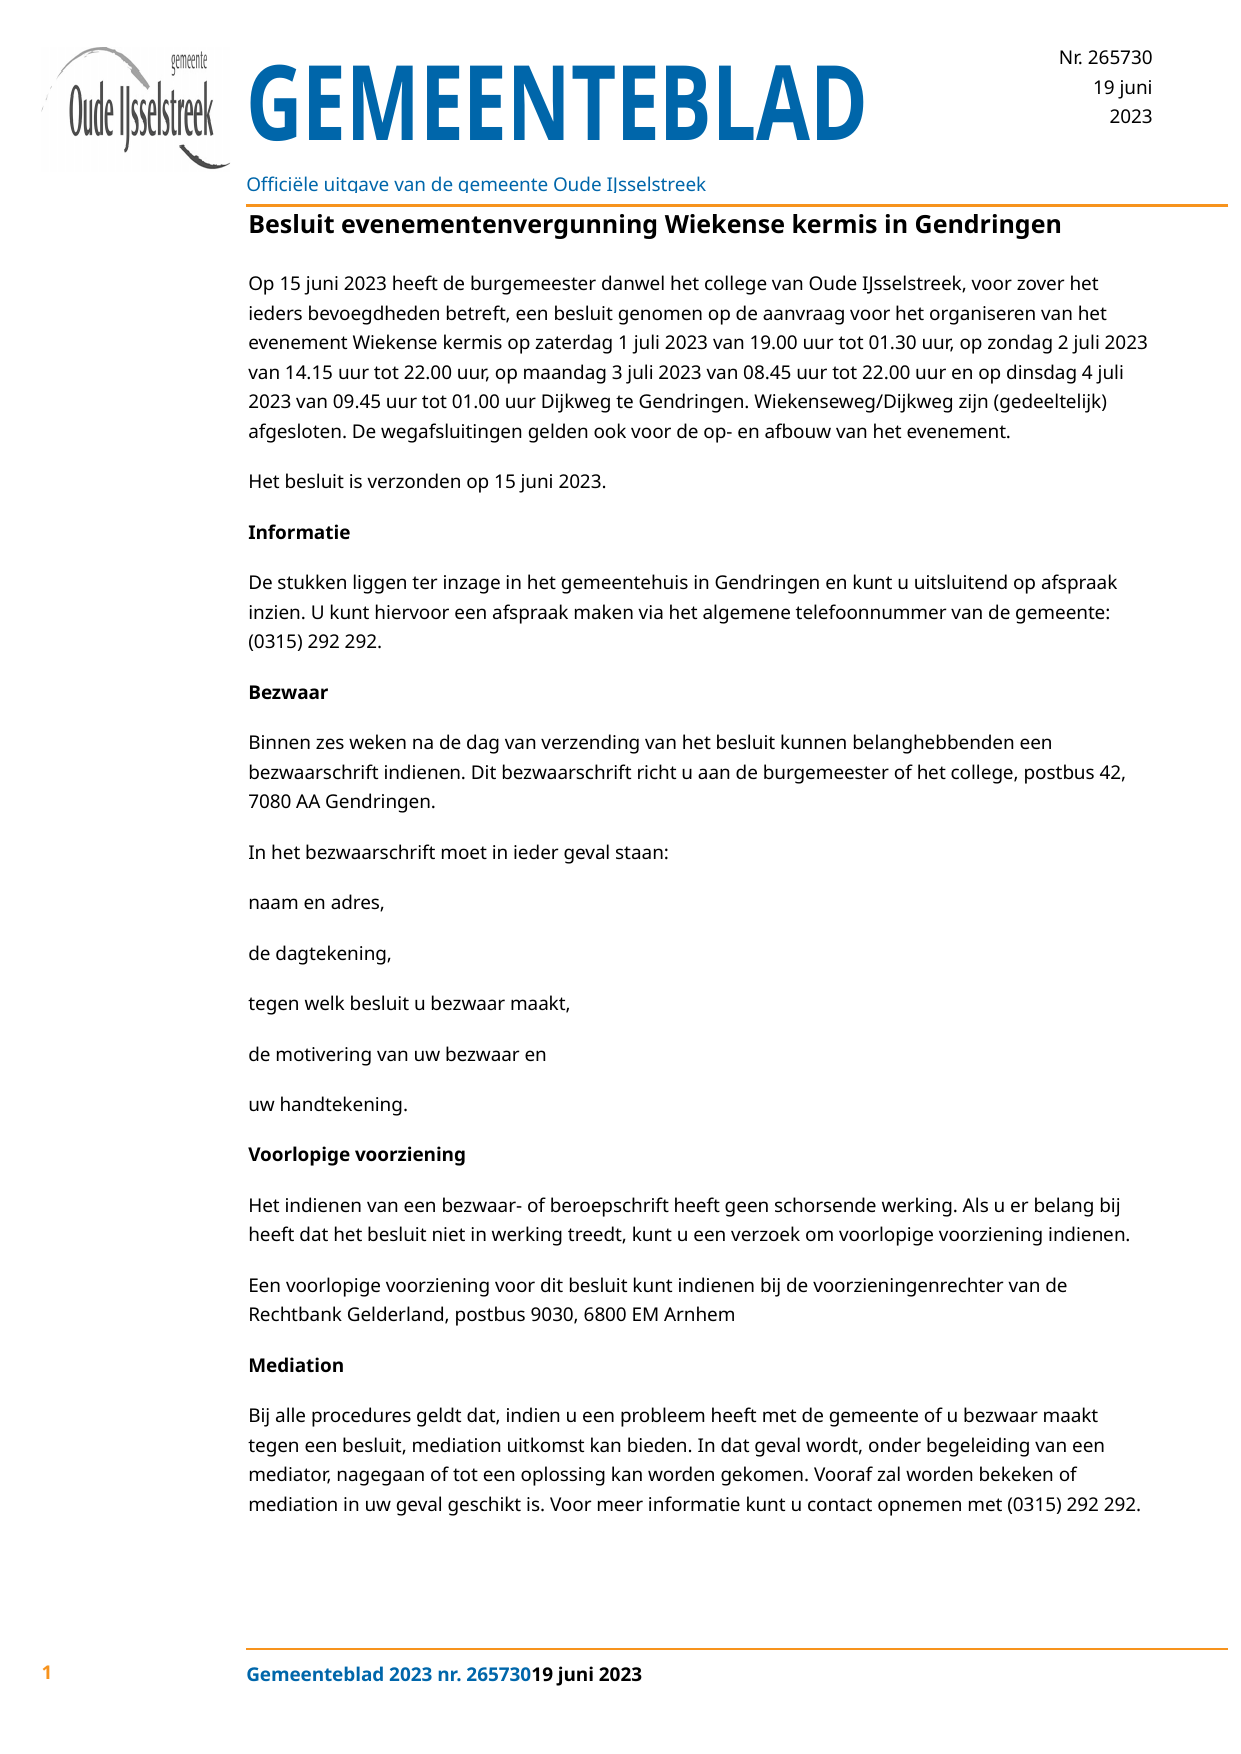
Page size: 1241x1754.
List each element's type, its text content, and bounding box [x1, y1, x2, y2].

text tegen welk besluit u bezwaar maakt, [248, 990, 1152, 1016]
text Bij alle procedures geldt dat, indien u een probleem heeft met de gemeente of u bezwaar maakt tegen een besluit, mediation uitkomst kan bieden. In dat geval wordt, onder begeleiding van een mediator, nagegaan of tot een oplossing kan worden gekomen. Vooraf zal worden bekeken of mediation in uw geval geschikt is. Voor meer informatie kunt u contact opnemen met (0315) 292 292. [248, 1402, 1152, 1517]
text Op 15 juni 2023 heeft de burgemeester danwel het college van Oude IJsselstreek, voor zover het ieders bevoegdheden betreft, een besluit genomen op de aanvraag voor het organiseren van het evenement Wiekense kermis op zaterdag 1 juli 2023 van 19.00 uur tot 01.30 uur, op zondag 2 juli 2023 van 14.15 uur tot 22.00 uur, op maandag 3 juli 2023 van 08.45 uur tot 22.00 uur en op dinsdag 4 juli 2023 van 09.45 uur tot 01.00 uur Dijkweg te Gendringen. Wiekenseweg/Dijkweg zijn (gedeeltelijk) afgesloten. De wegafsluitingen gelden ook voor de op- en afbouw van het evenement. [248, 270, 1152, 444]
text naam en adres, [248, 889, 1152, 915]
text Informatie [248, 519, 1152, 545]
text Mediation [248, 1352, 1152, 1378]
text Een voorlopige voorziening voor dit besluit kunt indienen bij de voorzieningenrechter van de Rechtbank Gelderland, postbus 9030, 6800 EM Arnhem [248, 1272, 1152, 1327]
text In het bezwaarschrift moet in ieder geval staan: [248, 839, 1152, 865]
picture [41, 47, 231, 172]
text Bezwaar [248, 679, 1152, 705]
text de dagtekening, [248, 940, 1152, 966]
text uw handtekening. [248, 1091, 1152, 1117]
text Binnen zes weken na de dag van verzending van het besluit kunnen belanghebbenden een bezwaarschrift indienen. Dit bezwaarschrift richt u aan de burgemeester of het college, postbus 42, 7080 AA Gendringen. [248, 729, 1152, 814]
text Het besluit is verzonden op 15 juni 2023. [248, 469, 1152, 494]
text De stukken liggen ter inzage in het gemeentehuis in Gendringen en kunt u uitsluitend op afspraak inzien. U kunt hiervoor een afspraak maken via het algemene telefoonnummer van de gemeente: (0315) 292 292. [248, 569, 1152, 654]
text Het indienen van een bezwaar- of beroepschrift heeft geen schorsende werking. Als u er belang bij heeft dat het besluit niet in werking treedt, kunt u een verzoek om voorlopige voorziening indienen. [248, 1192, 1152, 1247]
text Besluit evenementenvergunning Wiekense kermis in Gendringen [248, 207, 1152, 241]
text de motivering van uw bezwaar en [248, 1041, 1152, 1066]
text Voorlopige voorziening [248, 1142, 1152, 1167]
